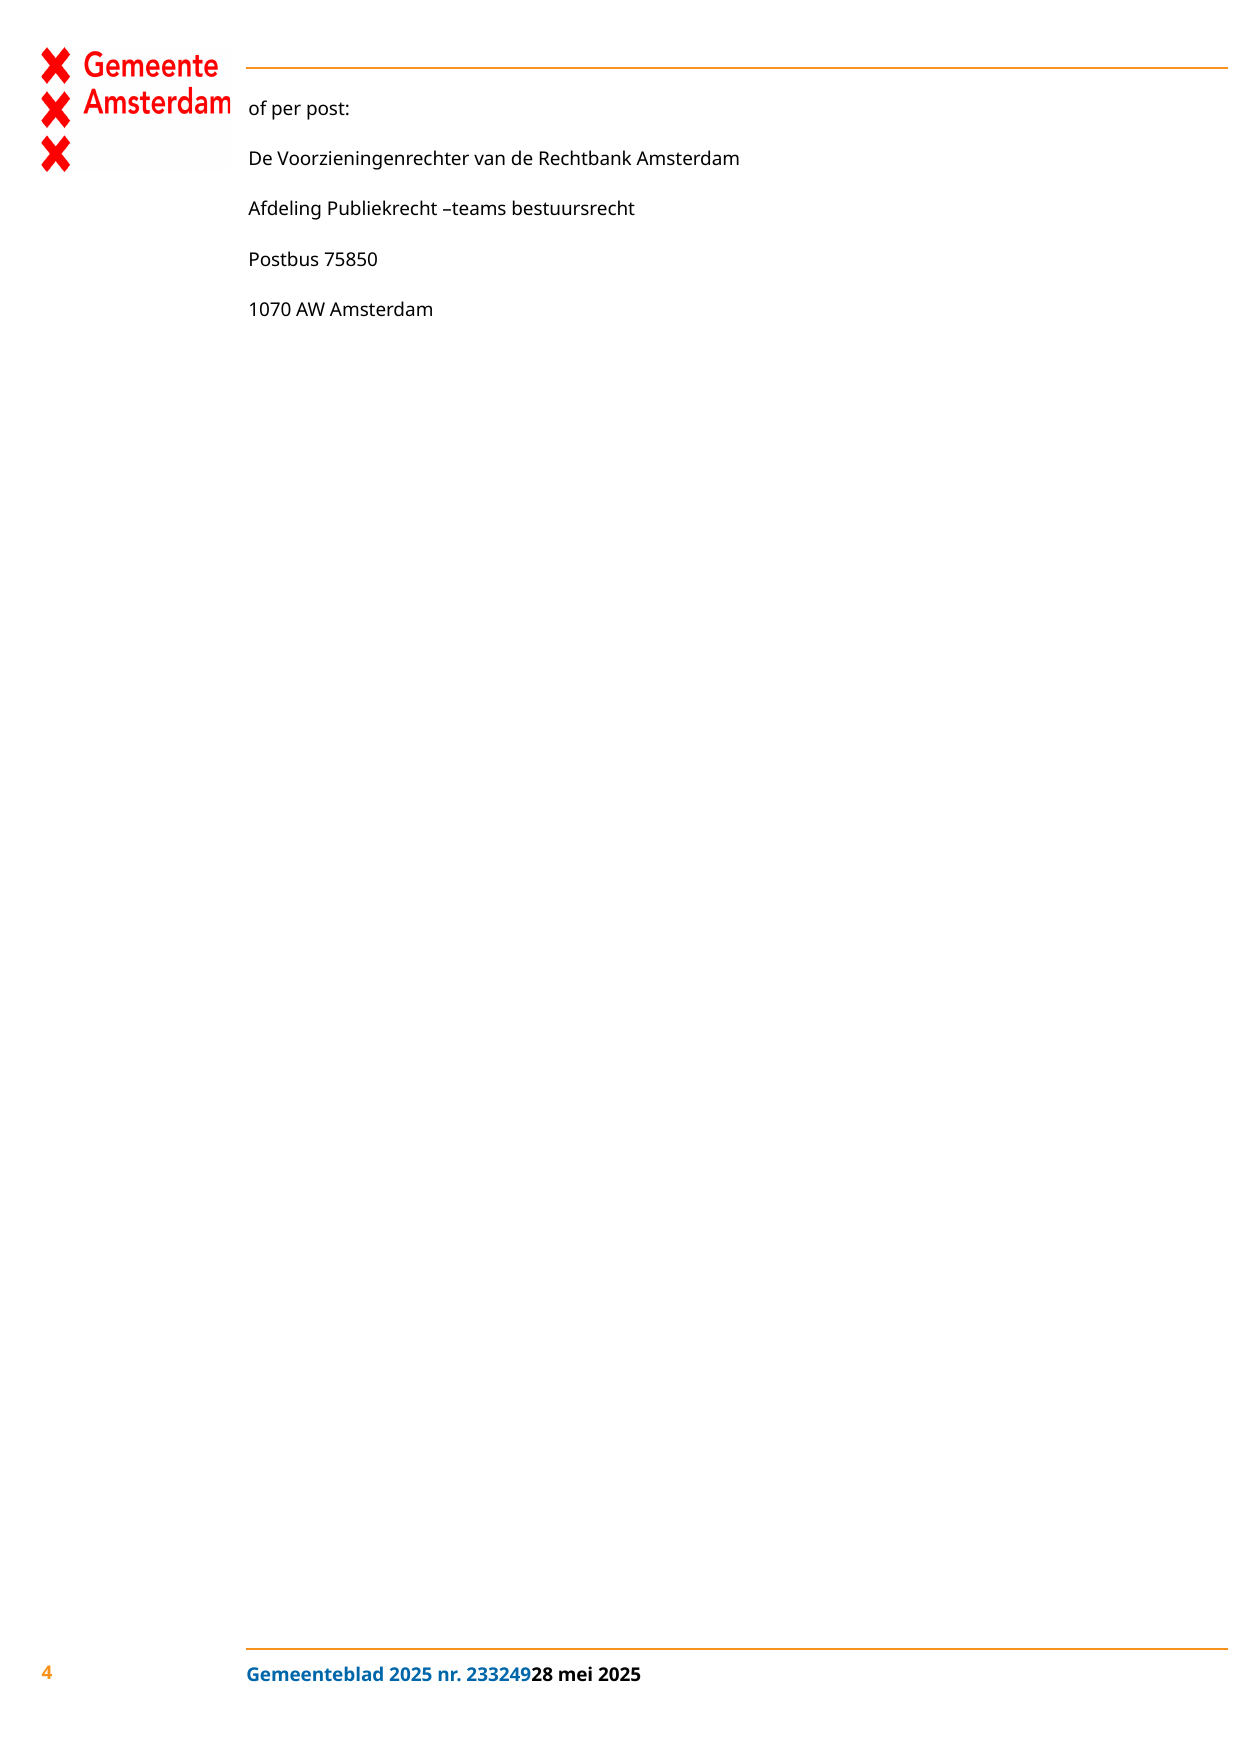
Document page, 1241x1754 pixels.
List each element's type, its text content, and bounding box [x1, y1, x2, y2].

text Postbus 75850 [248, 246, 1152, 272]
picture [41, 47, 231, 172]
text 1070 AW Amsterdam [248, 296, 1152, 322]
text of per post: [248, 95, 1152, 121]
text Afdeling Publiekrecht –teams bestuursrecht [248, 196, 1152, 221]
text De Voorzieningenrechter van de Rechtbank Amsterdam [248, 145, 1152, 171]
